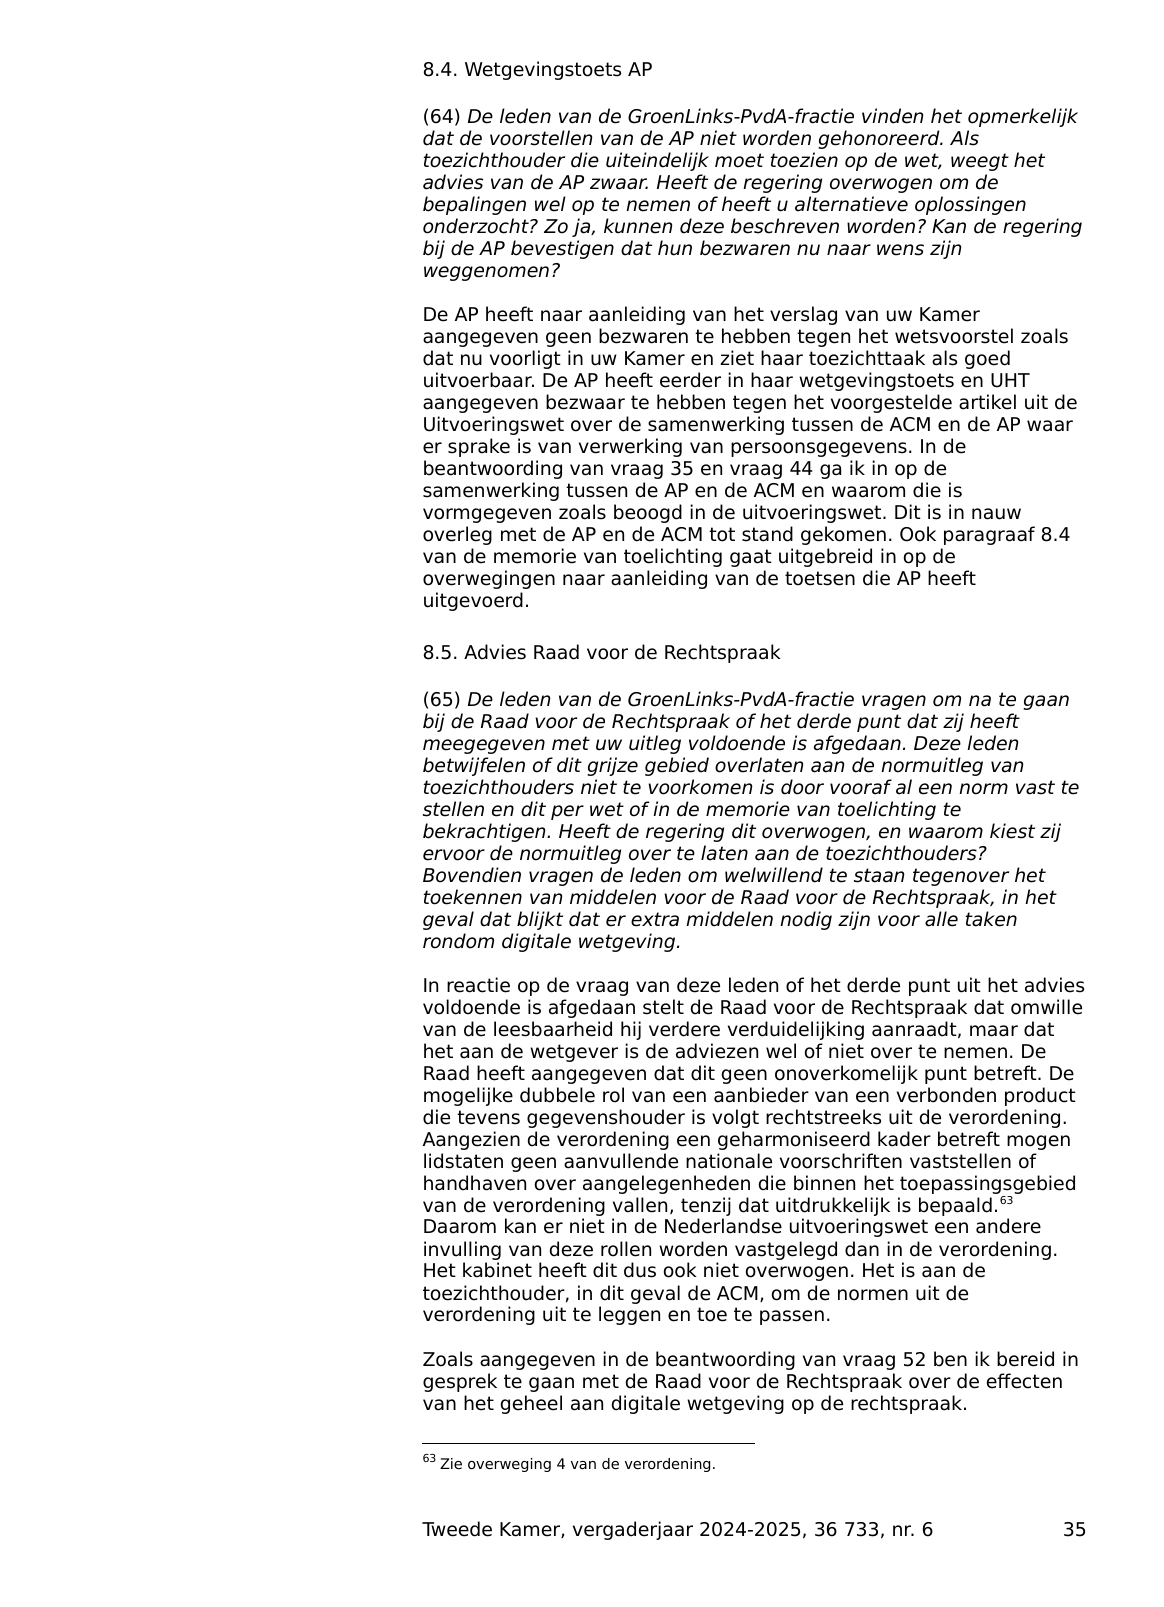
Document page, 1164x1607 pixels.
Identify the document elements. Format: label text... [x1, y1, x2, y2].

text (65) De leden van de GroenLinks-PvdA-fractie vragen om na te gaan bij de Raad voor de Rechtspraak of het derde punt dat zij heeft meegegeven met uw uitleg voldoende is afgedaan. Deze leden betwijfelen of dit grijze gebied overlaten aan de normuitleg van toezichthouders niet te voorkomen is door vooraf al een norm vast te stellen en dit per wet of in de memorie van toelichting te bekrachtigen. Heeft de regering dit overwogen, en waarom kiest zij ervoor de normuitleg over te laten aan de toezichthouders? Bovendien vragen de leden om welwillend te staan tegenover het toekennen van middelen voor de Raad voor de Rechtspraak, in het geval dat blijkt dat er extra middelen nodig zijn voor alle taken rondom digitale wetgeving. [422, 689, 1087, 952]
text Zie overweging 4 van de verordening. [422, 1452, 1087, 1474]
text (64) De leden van de GroenLinks-PvdA-fractie vinden het opmerkelijk dat de voorstellen van de AP niet worden gehonoreerd. Als toezichthouder die uiteindelijk moet toezien op de wet, weegt het advies van de AP zwaar. Heeft de regering overwogen om de bepalingen wel op te nemen of heeft u alternatieve oplossingen onderzocht? Zo ja, kunnen deze beschreven worden? Kan de regering bij de AP bevestigen dat hun bezwaren nu naar wens zijn weggenomen? [422, 106, 1087, 282]
subtitle 8.5. Advies Raad voor de Rechtspraak [422, 642, 1087, 664]
text In reactie op de vraag van deze leden of het derde punt uit het advies voldoende is afgedaan stelt de Raad voor de Rechtspraak dat omwille van de leesbaarheid hij verdere verduidelijking aanraadt, maar dat het aan de wetgever is de adviezen wel of niet over te nemen. De Raad heeft aangegeven dat dit geen onoverkomelijk punt betreft. De mogelijke dubbele rol van een aanbieder van een verbonden product die tevens gegevenshouder is volgt rechtstreeks uit de verordening. Aangezien de verordening een geharmoniseerd kader betreft mogen lidstaten geen aanvullende nationale voorschriften vaststellen of handhaven over aangelegenheden die binnen het toepassingsgebied van de verordening vallen, tenzij dat uitdrukkelijk is bepaald. Daarom kan er niet in de Nederlandse uitvoeringswet een andere invulling van deze rollen worden vastgelegd dan in de verordening. Het kabinet heeft dit dus ook niet overwogen. Het is aan de toezichthouder, in dit geval de ACM, om de normen uit de verordening uit te leggen en toe te passen. [422, 975, 1087, 1326]
text De AP heeft naar aanleiding van het verslag van uw Kamer aangegeven geen bezwaren te hebben tegen het wetsvoorstel zoals dat nu voorligt in uw Kamer en ziet haar toezichttaak als goed uitvoerbaar. De AP heeft eerder in haar wetgevingstoets en UHT aangegeven bezwaar te hebben tegen het voorgestelde artikel uit de Uitvoeringswet over de samenwerking tussen de ACM en de AP waar er sprake is van verwerking van persoonsgegevens. In de beantwoording van vraag 35 en vraag 44 ga ik in op de samenwerking tussen de AP en de ACM en waarom die is vormgegeven zoals beoogd in de uitvoeringswet. Dit is in nauw overleg met de AP en de ACM tot stand gekomen. Ook paragraaf 8.4 van de memorie van toelichting gaat uitgebreid in op de overwegingen naar aanleiding van de toetsen die AP heeft uitgevoerd. [422, 304, 1087, 612]
text Zoals aangegeven in de beantwoording van vraag 52 ben ik bereid in gesprek te gaan met de Raad voor de Rechtspraak over de effecten van het geheel aan digitale wetgeving op de rechtspraak. [422, 1348, 1087, 1414]
subtitle 8.4. Wetgevingstoets AP [422, 59, 1087, 81]
